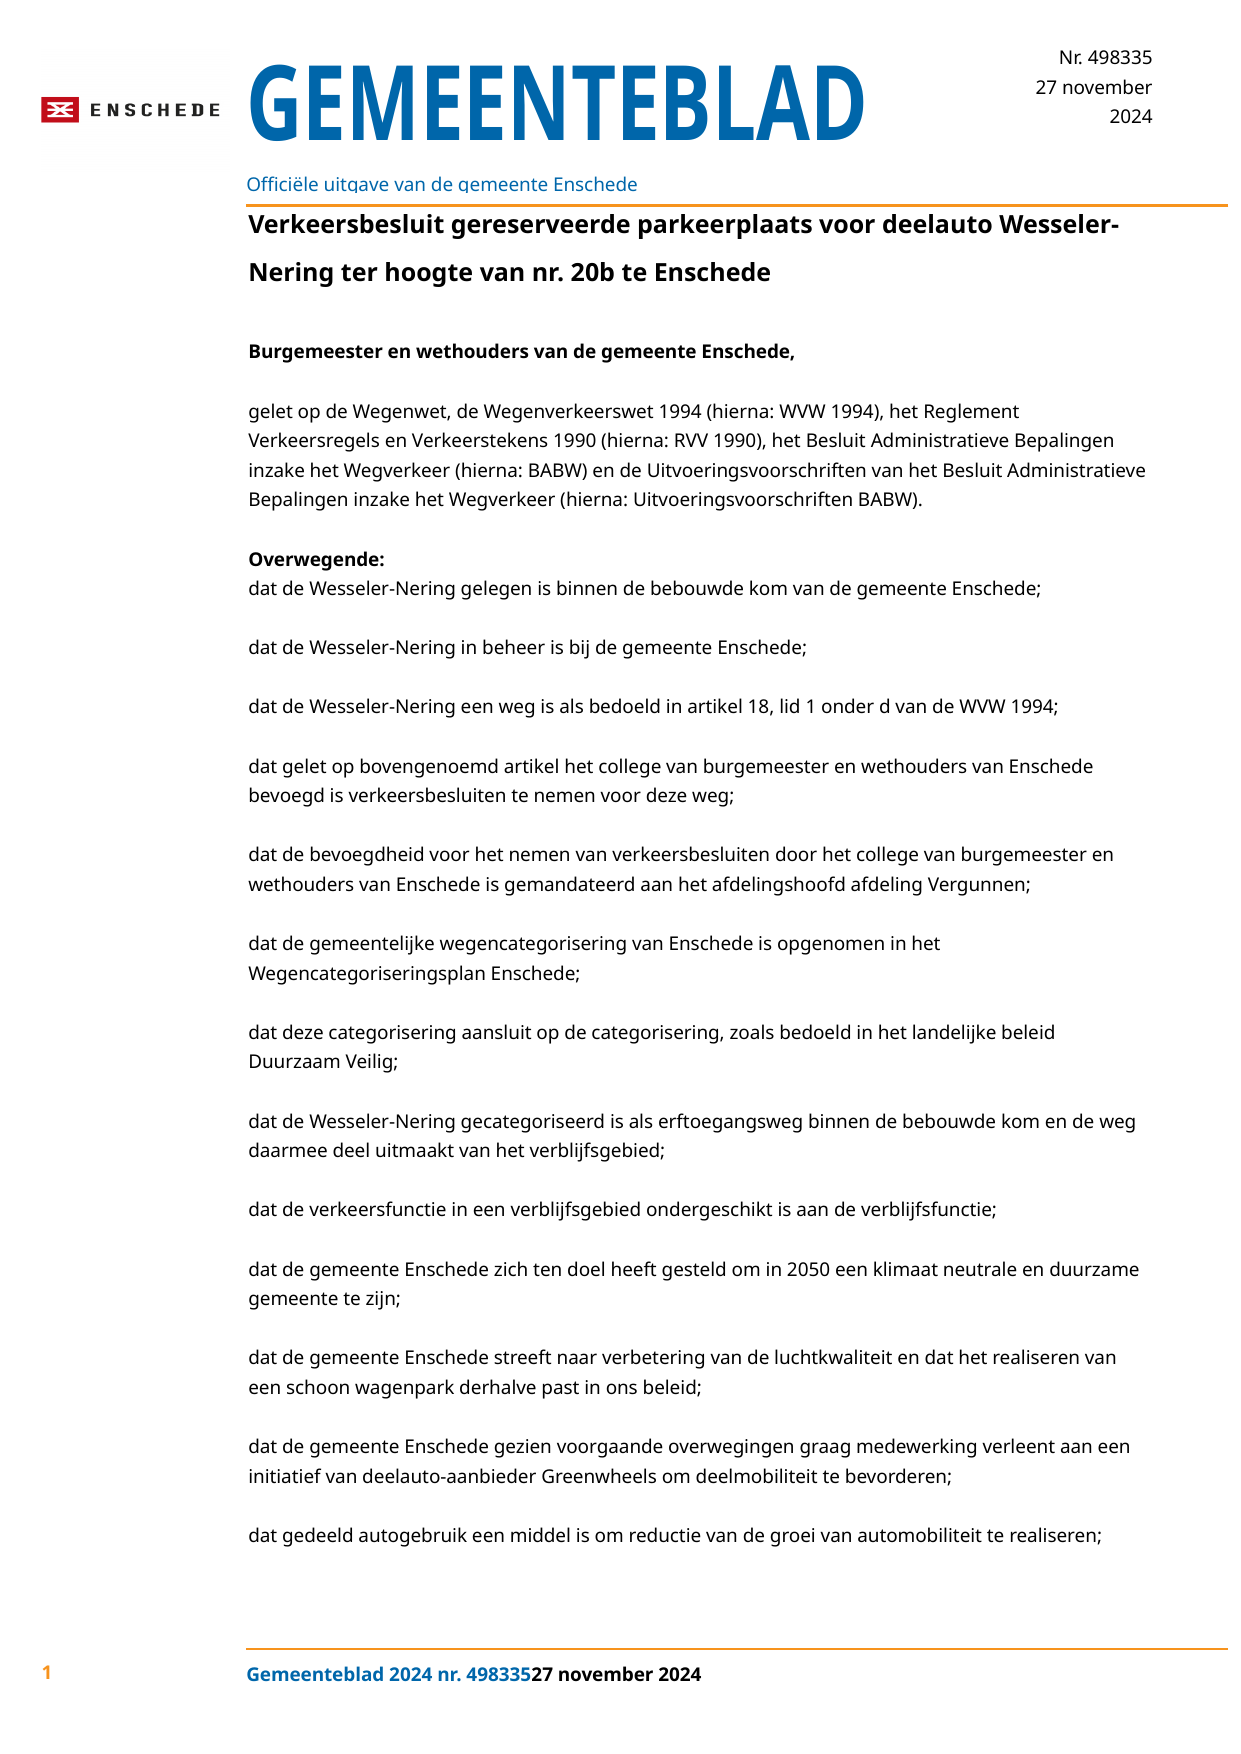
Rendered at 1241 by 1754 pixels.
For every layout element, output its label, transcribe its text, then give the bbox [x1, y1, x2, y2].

picture [41, 47, 231, 172]
text Burgemeester en wethouders van de gemeente Enschede, [248, 339, 1152, 364]
text dat de Wesseler-Nering in beheer is bij de gemeente Enschede; [248, 634, 1152, 660]
text dat de gemeente Enschede streeft naar verbetering van de luchtkwaliteit en dat het realiseren van een schoon wagenpark derhalve past in ons beleid; [248, 1344, 1152, 1400]
text dat de gemeentelijke wegencategorisering van Enschede is opgenomen in het Wegencategoriseringsplan Enschede; [248, 930, 1152, 986]
text dat gedeeld autogebruik een middel is om reductie van de groei van automobiliteit te realiseren; [248, 1522, 1152, 1548]
text Verkeersbesluit gereserveerde parkeerplaats voor deelauto Wesseler-Nering ter hoogte van nr. 20b te Enschede [248, 207, 1152, 288]
text dat de Wesseler-Nering gecategoriseerd is als erftoegangsweg binnen de bebouwde kom en de weg daarmee deel uitmaakt van het verblijfsgebied; [248, 1108, 1152, 1163]
text dat de verkeersfunctie in een verblijfsgebied ondergeschikt is aan de verblijfsfunctie; [248, 1197, 1152, 1222]
text dat de bevoegdheid voor het nemen van verkeersbesluiten door het college van burgemeester en wethouders van Enschede is gemandateerd aan het afdelingshoofd afdeling Vergunnen; [248, 842, 1152, 897]
text dat gelet op bovengenoemd artikel het college van burgemeester en wethouders van Enschede bevoegd is verkeersbesluiten te nemen voor deze weg; [248, 753, 1152, 808]
text gelet op de Wegenwet, de Wegenverkeerswet 1994 (hierna: WVW 1994), het Reglement Verkeersregels en Verkeerstekens 1990 (hierna: RVV 1990), het Besluit Administratieve Bepalingen inzake het Wegverkeer (hierna: BABW) en de Uitvoeringsvoorschriften van het Besluit Administratieve Bepalingen inzake het Wegverkeer (hierna: Uitvoeringsvoorschriften BABW). [248, 398, 1152, 512]
text dat deze categorisering aansluit op de categorisering, zoals bedoeld in het landelijke beleid Duurzaam Veilig; [248, 1019, 1152, 1074]
text dat de gemeente Enschede gezien voorgaande overwegingen graag medewerking verleent aan een initiatief van deelauto-aanbieder Greenwheels om deelmobiliteit te bevorderen; [248, 1433, 1152, 1488]
text dat de Wesseler-Nering gelegen is binnen de bebouwde kom van de gemeente Enschede; [248, 575, 1152, 601]
text dat de gemeente Enschede zich ten doel heeft gesteld om in 2050 een klimaat neutrale en duurzame gemeente te zijn; [248, 1256, 1152, 1311]
text Overwegende: [248, 546, 1152, 571]
text dat de Wesseler-Nering een weg is als bedoeld in artikel 18, lid 1 onder d van de WVW 1994; [248, 694, 1152, 719]
